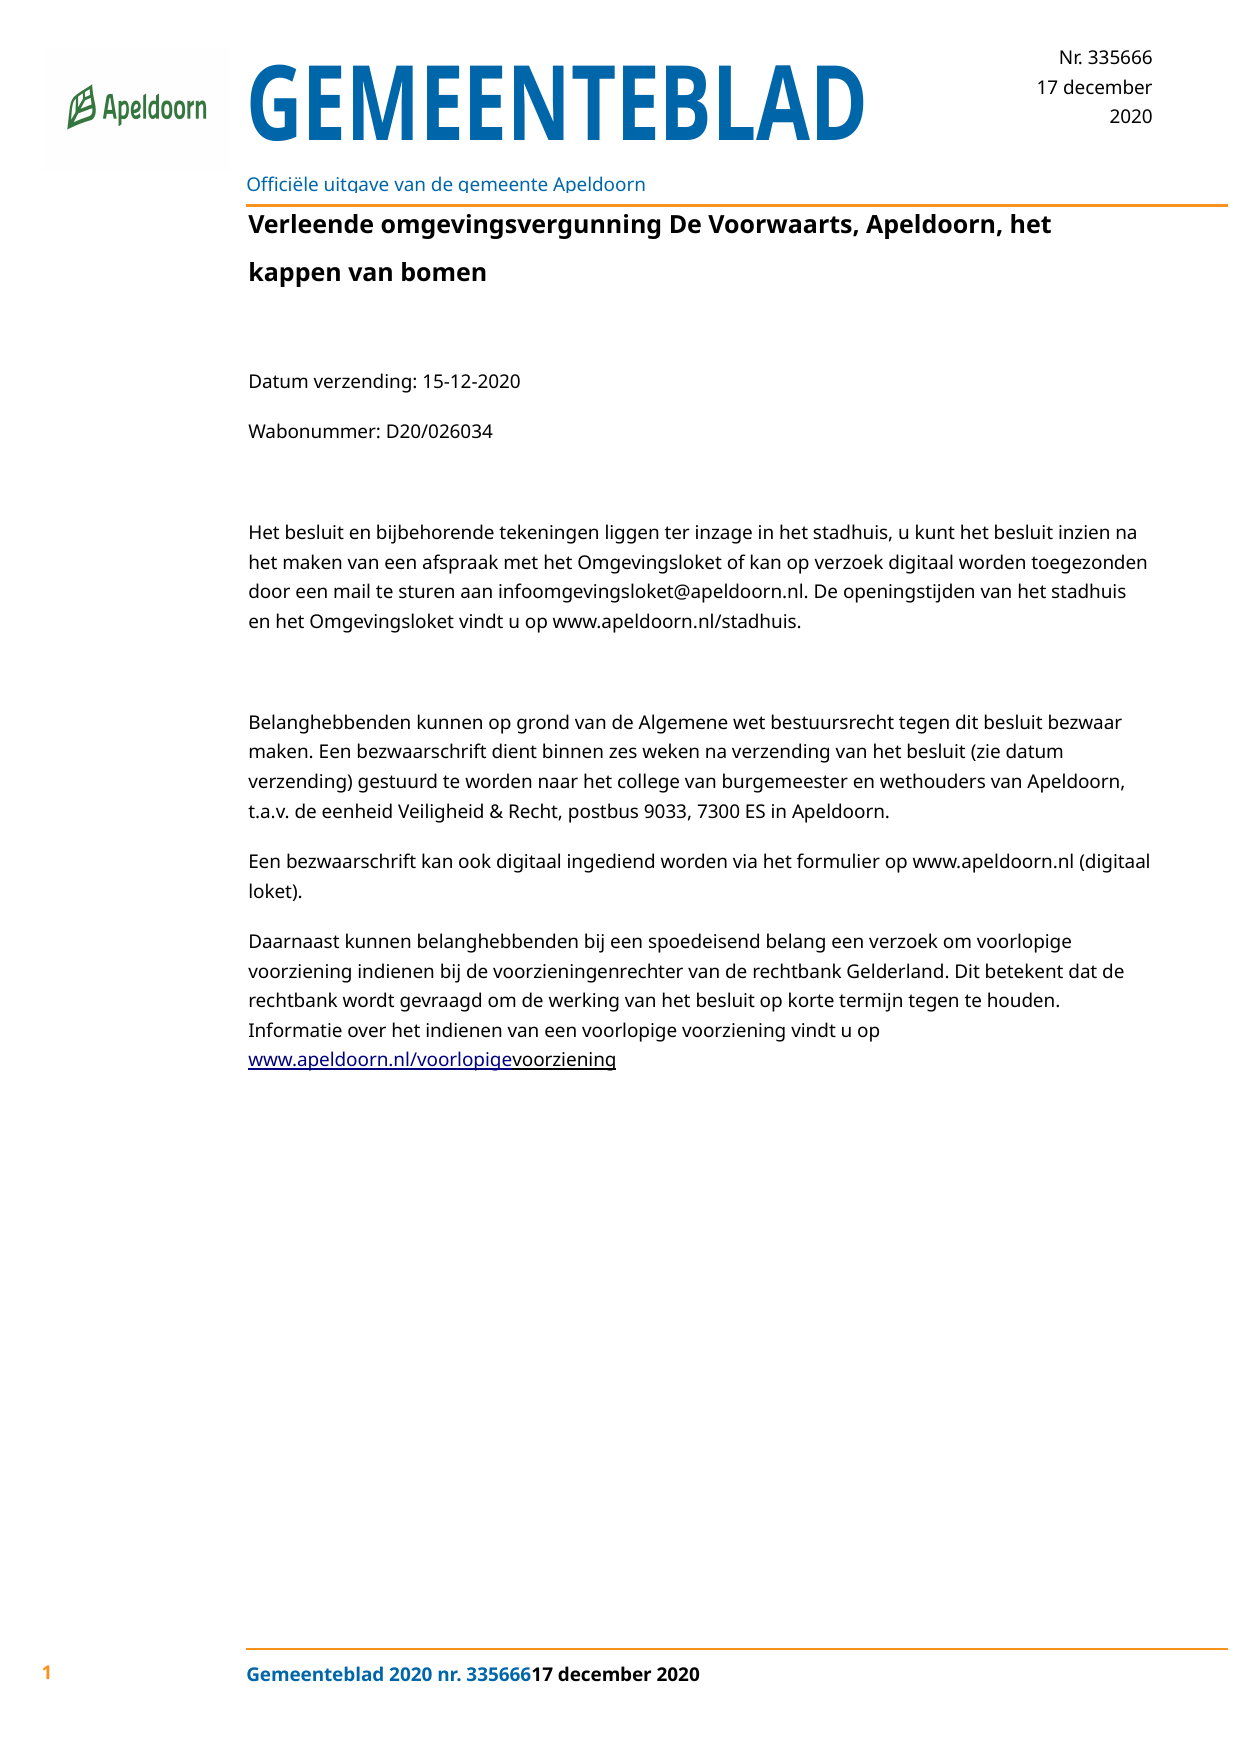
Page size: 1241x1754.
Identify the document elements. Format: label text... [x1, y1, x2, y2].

text Een bezwaarschrift kan ook digitaal ingediend worden via het formulier op www.apeldoorn.nl (digitaal loket). [248, 848, 1152, 904]
text Het besluit en bijbehorende tekeningen liggen ter inzage in het stadhuis, u kunt het besluit inzien na het maken van een afspraak met het Omgevingsloket of kan op verzoek digitaal worden toegezonden door een mail te sturen aan infoomgevingsloket@apeldoorn.nl. De openingstijden van het stadhuis en het Omgevingsloket vindt u op www.apeldoorn.nl/stadhuis. [248, 519, 1152, 634]
text Wabonummer: D20/026034 [248, 419, 1152, 444]
text Datum verzending: 15-12-2020 [248, 368, 1152, 394]
text Belanghebbenden kunnen op grond van de Algemene wet bestuursrecht tegen dit besluit bezwaar maken. Een bezwaarschrift dient binnen zes weken na verzending van het besluit (zie datum verzending) gestuurd te worden naar het college van burgemeester en wethouders van Apeldoorn, t.a.v. de eenheid Veiligheid & Recht, postbus 9033, 7300 ES in Apeldoorn. [248, 709, 1152, 824]
picture [41, 47, 231, 172]
text Daarnaast kunnen belanghebbenden bij een spoedeisend belang een verzoek om voorlopige voorziening indienen bij de voorzieningenrechter van de rechtbank Gelderland. Dit betekent dat de rechtbank wordt gevraagd om de werking van het besluit op korte termijn tegen te houden. Informatie over het indienen van een voorlopige voorziening vindt u op www.apeldoorn.nl/voorlopigevoorziening [248, 928, 1152, 1072]
text Verleende omgevingsvergunning De Voorwaarts, Apeldoorn, het kappen van bomen [248, 207, 1152, 288]
